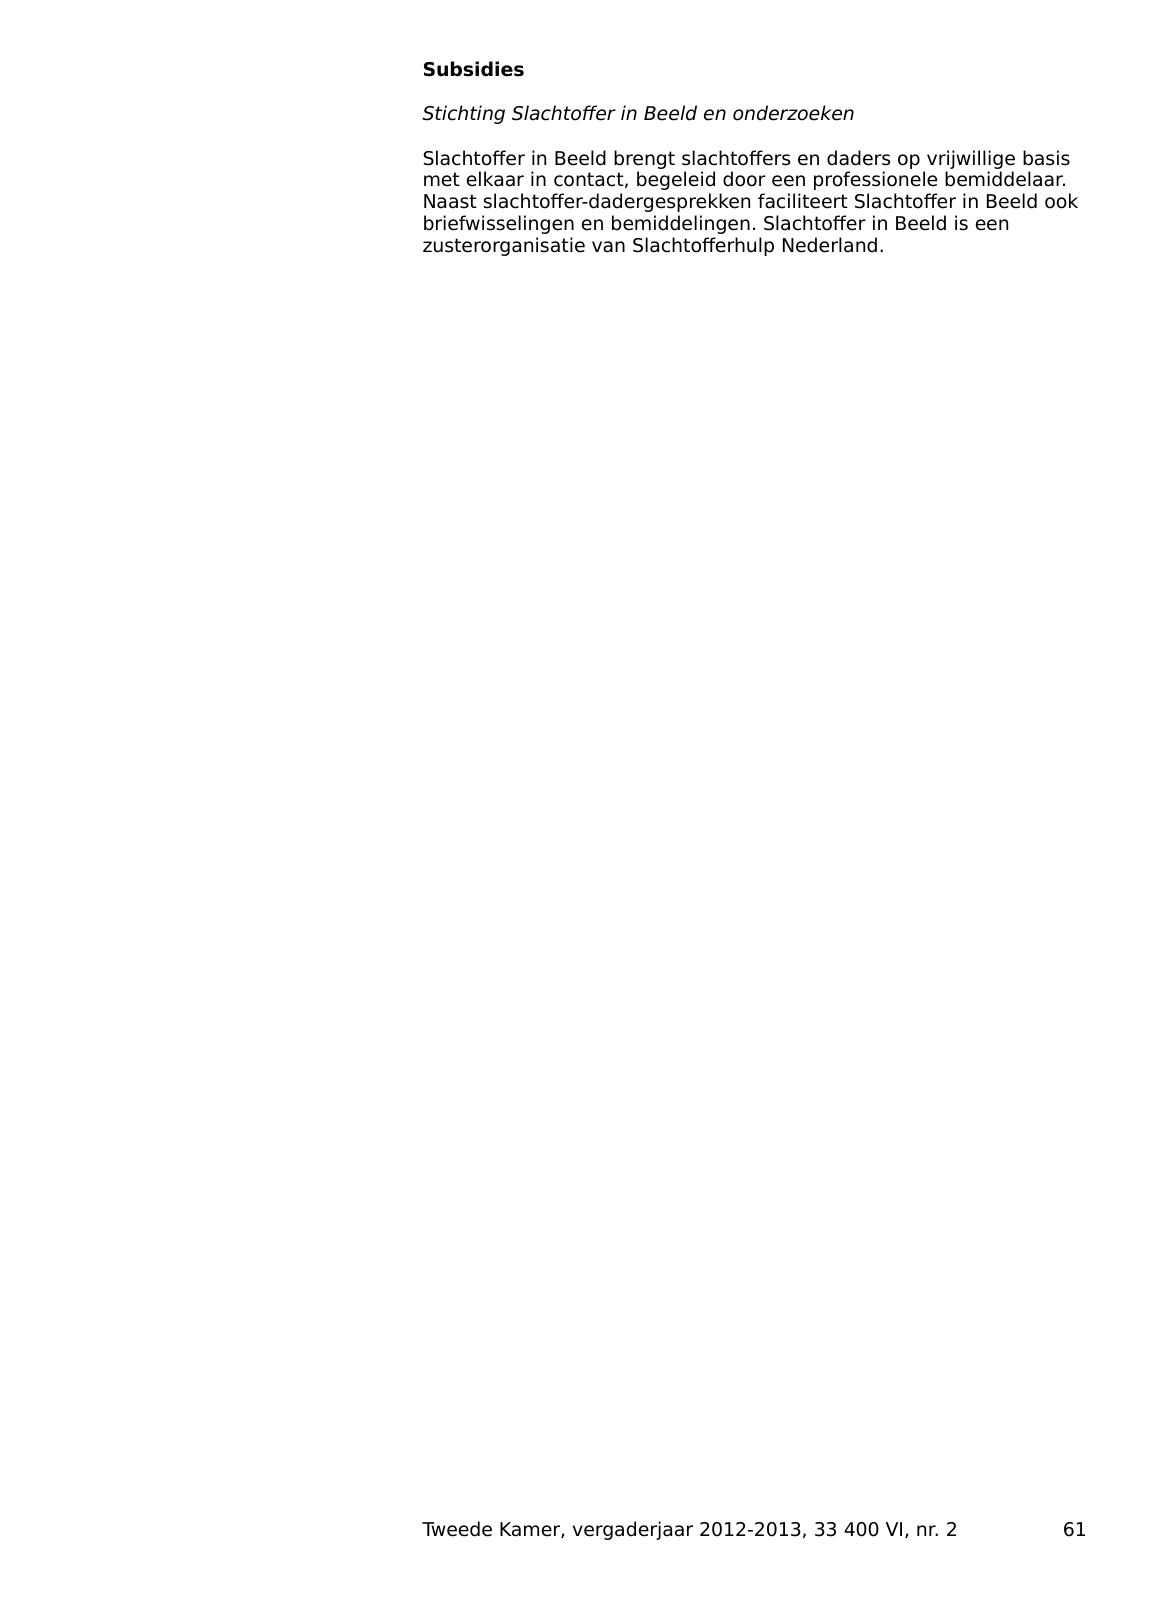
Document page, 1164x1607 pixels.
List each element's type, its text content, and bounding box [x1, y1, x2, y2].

text Slachtoffer in Beeld brengt slachtoffers en daders op vrijwillige basis met elkaar in contact, begeleid door een professionele bemiddelaar. Naast slachtoffer-dadergesprekken faciliteert Slachtoffer in Beeld ook briefwisselingen en bemiddelingen. Slachtoffer in Beeld is een zusterorganisatie van Slachtofferhulp Nederland. [422, 147, 1087, 257]
subtitle Subsidies [422, 59, 1087, 81]
subtitle Stichting Slachtoffer in Beeld en onderzoeken [422, 103, 1087, 125]
